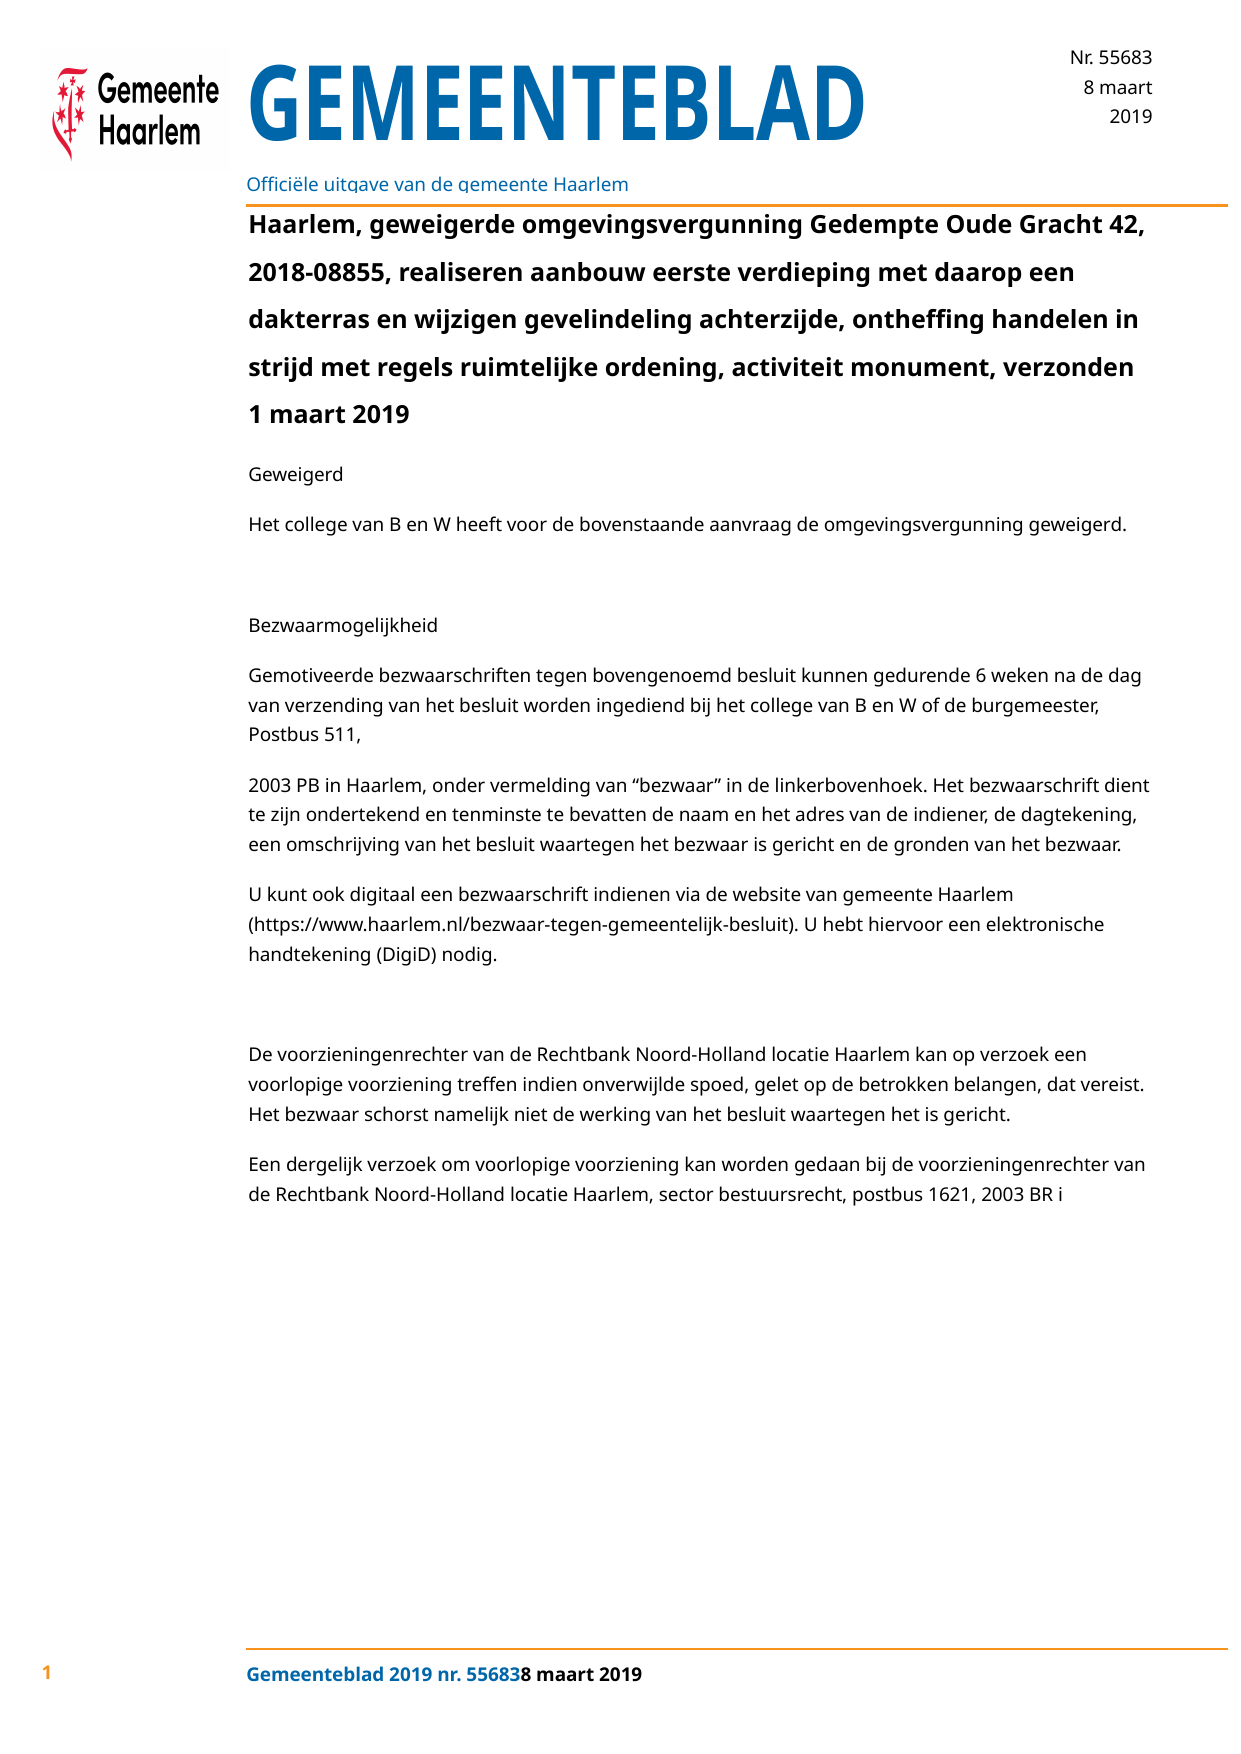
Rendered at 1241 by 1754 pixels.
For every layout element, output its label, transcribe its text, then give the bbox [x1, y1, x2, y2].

text Een dergelijk verzoek om voorlopige voorziening kan worden gedaan bij de voorzieningenrechter van de Rechtbank Noord-Holland locatie Haarlem, sector bestuursrecht, postbus 1621, 2003 BR i [248, 1151, 1152, 1206]
text Bezwaarmogelijkheid [248, 612, 1152, 638]
text Gemotiveerde bezwaarschriften tegen bovengenoemd besluit kunnen gedurende 6 weken na de dag van verzending van het besluit worden ingediend bij het college van B en W of de burgemeester, Postbus 511, [248, 662, 1152, 747]
text Het college van B en W heeft voor de bovenstaande aanvraag de omgevingsvergunning geweigerd. [248, 511, 1152, 537]
text U kunt ook digitaal een bezwaarschrift indienen via de website van gemeente Haarlem (https://www.haarlem.nl/bezwaar-tegen-gemeentelijk-besluit). U hebt hiervoor een elektronische handtekening (DigiD) nodig. [248, 882, 1152, 966]
text Haarlem, geweigerde omgevingsvergunning Gedempte Oude Gracht 42, 2018-08855, realiseren aanbouw eerste verdieping met daarop een dakterras en wijzigen gevelindeling achterzijde, ontheffing handelen in strijd met regels ruimtelijke ordening, activiteit monument, verzonden 1 maart 2019 [248, 207, 1152, 431]
text Geweigerd [248, 461, 1152, 486]
text 2003 PB in Haarlem, onder vermelding van “bezwaar” in de linkerbovenhoek. Het bezwaarschrift dient te zijn ondertekend en tenminste te bevatten de naam en het adres van de indiener, de dagtekening, een omschrijving van het besluit waartegen het bezwaar is gericht en de gronden van het bezwaar. [248, 772, 1152, 857]
picture [41, 47, 231, 172]
text De voorzieningenrechter van de Rechtbank Noord-Holland locatie Haarlem kan op verzoek een voorlopige voorziening treffen indien onverwijlde spoed, gelet op de betrokken belangen, dat vereist. Het bezwaar schorst namelijk niet de werking van het besluit waartegen het is gericht. [248, 1042, 1152, 1126]
